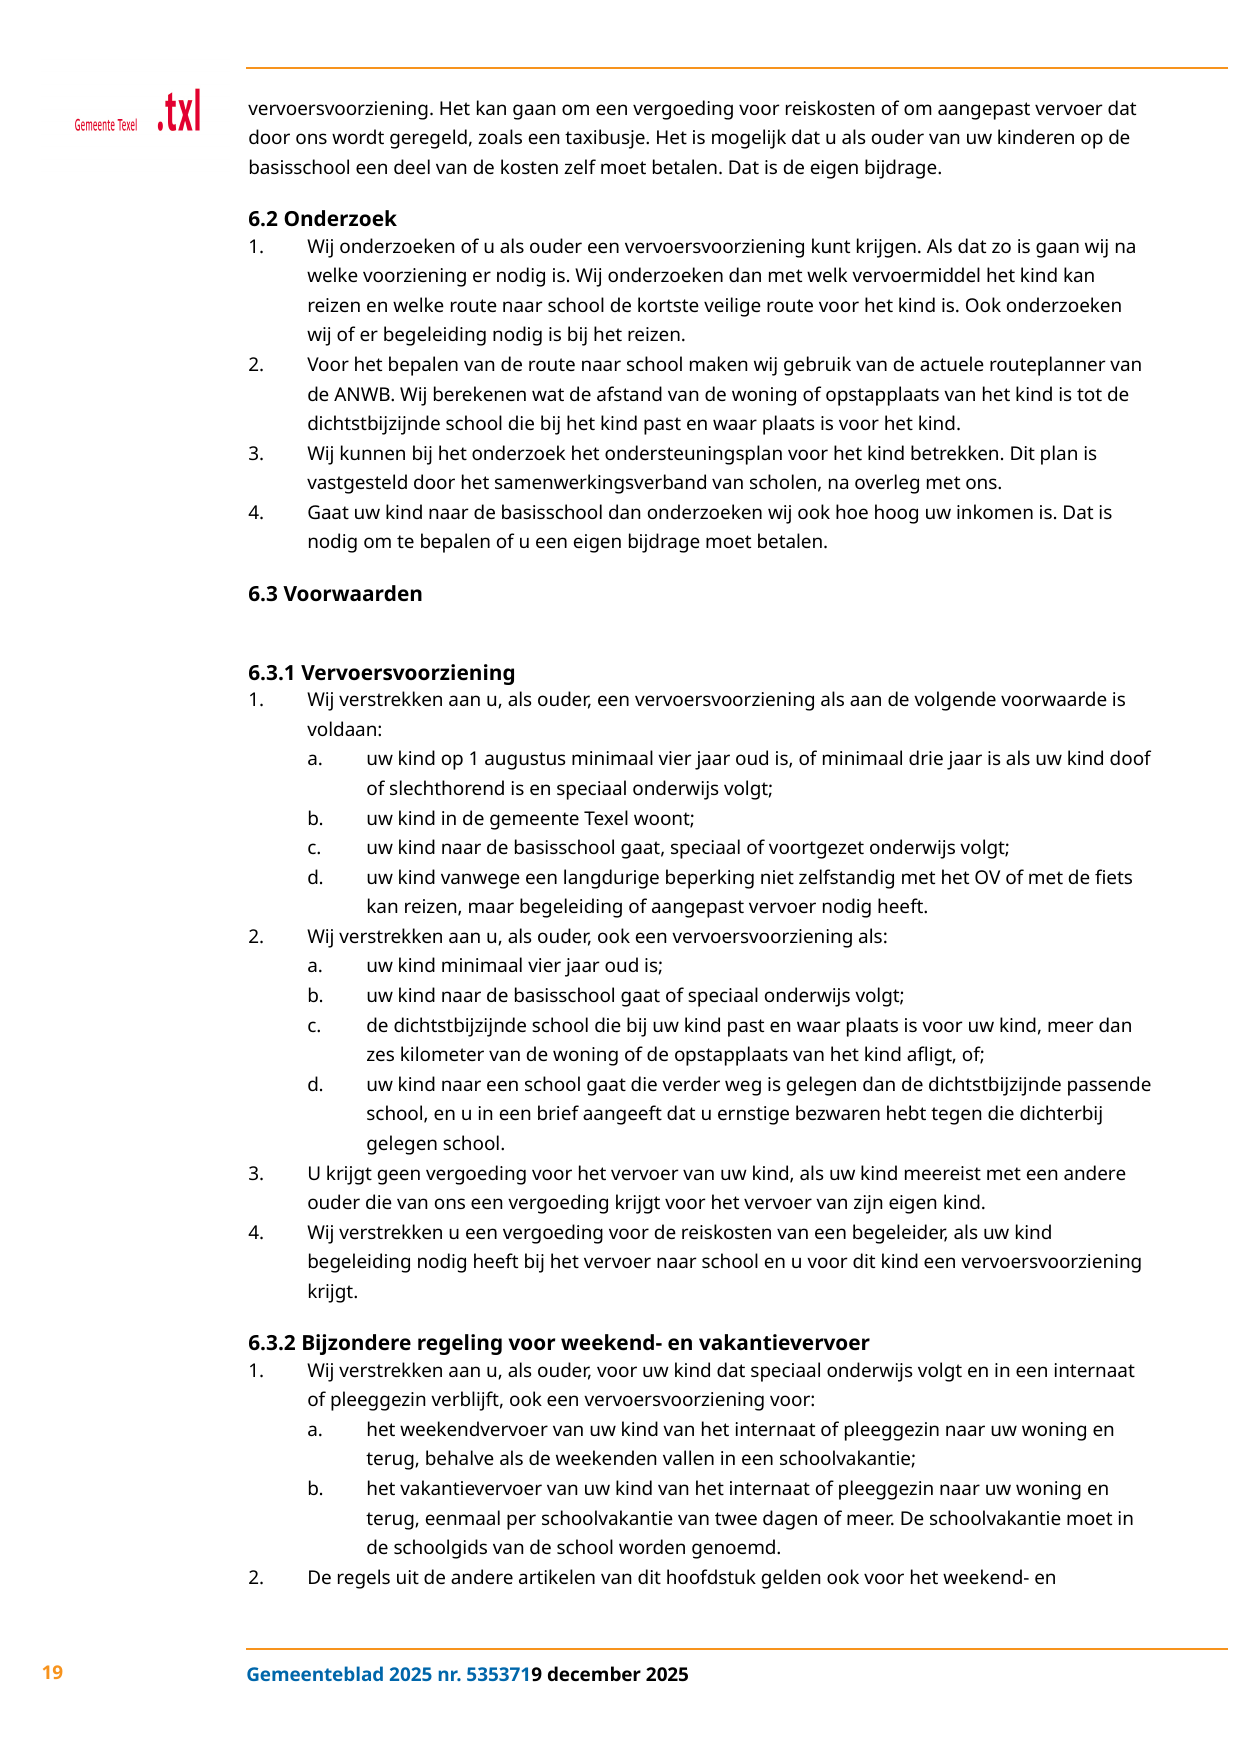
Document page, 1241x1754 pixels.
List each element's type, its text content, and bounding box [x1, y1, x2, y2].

list Wij verstrekken aan u, als ouder, een vervoersvoorziening als aan de volgende voorwaarde is voldaan: [248, 686, 1152, 742]
list Wij verstrekken aan u, als ouder, ook een vervoersvoorziening als: [248, 923, 1152, 949]
list uw kind naar de basisschool gaat, speciaal of voortgezet onderwijs volgt; [307, 834, 1152, 860]
list Wij onderzoeken of u als ouder een vervoersvoorziening kunt krijgen. Als dat zo is gaan wij na welke voorziening er nodig is. Wij onderzoeken dan met welk vervoermiddel het kind kan reizen en welke route naar school de kortste veilige route voor het kind is. Ook onderzoeken wij of er begeleiding nodig is bij het reizen. [248, 233, 1152, 347]
text 6.3.1 Vervoersvoorziening [248, 658, 1152, 686]
list Wij verstrekken aan u, als ouder, voor uw kind dat speciaal onderwijs volgt en in een internaat of pleeggezin verblijft, ook een vervoersvoorziening voor: [248, 1357, 1152, 1412]
list uw kind op 1 augustus minimaal vier jaar oud is, of minimaal drie jaar is als uw kind doof of slechthorend is en speciaal onderwijs volgt; [307, 746, 1152, 801]
list de dichtstbijzijnde school die bij uw kind past en waar plaats is voor uw kind, meer dan zes kilometer van de woning of de opstapplaats van het kind afligt, of; [307, 1012, 1152, 1067]
list uw kind minimaal vier jaar oud is; [307, 953, 1152, 978]
text vervoersvoorziening. Het kan gaan om een vergoeding voor reiskosten of om aangepast vervoer dat door ons wordt geregeld, zoals een taxibusje. Het is mogelijk dat u als ouder van uw kinderen op de basisschool een deel van de kosten zelf moet betalen. Dat is de eigen bijdrage. [248, 95, 1152, 180]
list uw kind naar een school gaat die verder weg is gelegen dan de dichtstbijzijnde passende school, en u in een brief aangeeft dat u ernstige bezwaren hebt tegen die dichterbij gelegen school. [307, 1071, 1152, 1156]
picture [41, 47, 231, 172]
text 6.3 Voorwaarden [248, 579, 1152, 607]
list uw kind in de gemeente Texel woont; [307, 805, 1152, 830]
list Voor het bepalen van de route naar school maken wij gebruik van de actuele routeplanner van de ANWB. Wij berekenen wat de afstand van de woning of opstapplaats van het kind is tot de dichtstbijzijnde school die bij het kind past en waar plaats is voor het kind. [248, 351, 1152, 436]
list het weekendvervoer van uw kind van het internaat of pleeggezin naar uw woning en terug, behalve als de weekenden vallen in een schoolvakantie; [307, 1416, 1152, 1471]
list Wij kunnen bij het onderzoek het ondersteuningsplan voor het kind betrekken. Dit plan is vastgesteld door het samenwerkingsverband van scholen, na overleg met ons. [248, 440, 1152, 495]
text 6.3.2 Bijzondere regeling voor weekend- en vakantievervoer [248, 1328, 1152, 1357]
list Gaat uw kind naar de basisschool dan onderzoeken wij ook hoe hoog uw inkomen is. Dat is nodig om te bepalen of u een eigen bijdrage moet betalen. [248, 499, 1152, 554]
list het vakantievervoer van uw kind van het internaat of pleeggezin naar uw woning en terug, eenmaal per schoolvakantie van twee dagen of meer. De schoolvakantie moet in de schoolgids van de school worden genoemd. [307, 1475, 1152, 1560]
list De regels uit de andere artikelen van dit hoofdstuk gelden ook voor het weekend- en [248, 1564, 1152, 1590]
text 6.2 Onderzoek [248, 204, 1152, 233]
list U krijgt geen vergoeding voor het vervoer van uw kind, als uw kind meereist met een andere ouder die van ons een vergoeding krijgt voor het vervoer van zijn eigen kind. [248, 1160, 1152, 1215]
list Wij verstrekken u een vergoeding voor de reiskosten van een begeleider, als uw kind begeleiding nodig heeft bij het vervoer naar school en u voor dit kind een vervoersvoorziening krijgt. [248, 1219, 1152, 1304]
list uw kind vanwege een langdurige beperking niet zelfstandig met het OV of met de fiets kan reizen, maar begeleiding of aangepast vervoer nodig heeft. [307, 864, 1152, 919]
list uw kind naar de basisschool gaat of speciaal onderwijs volgt; [307, 982, 1152, 1008]
